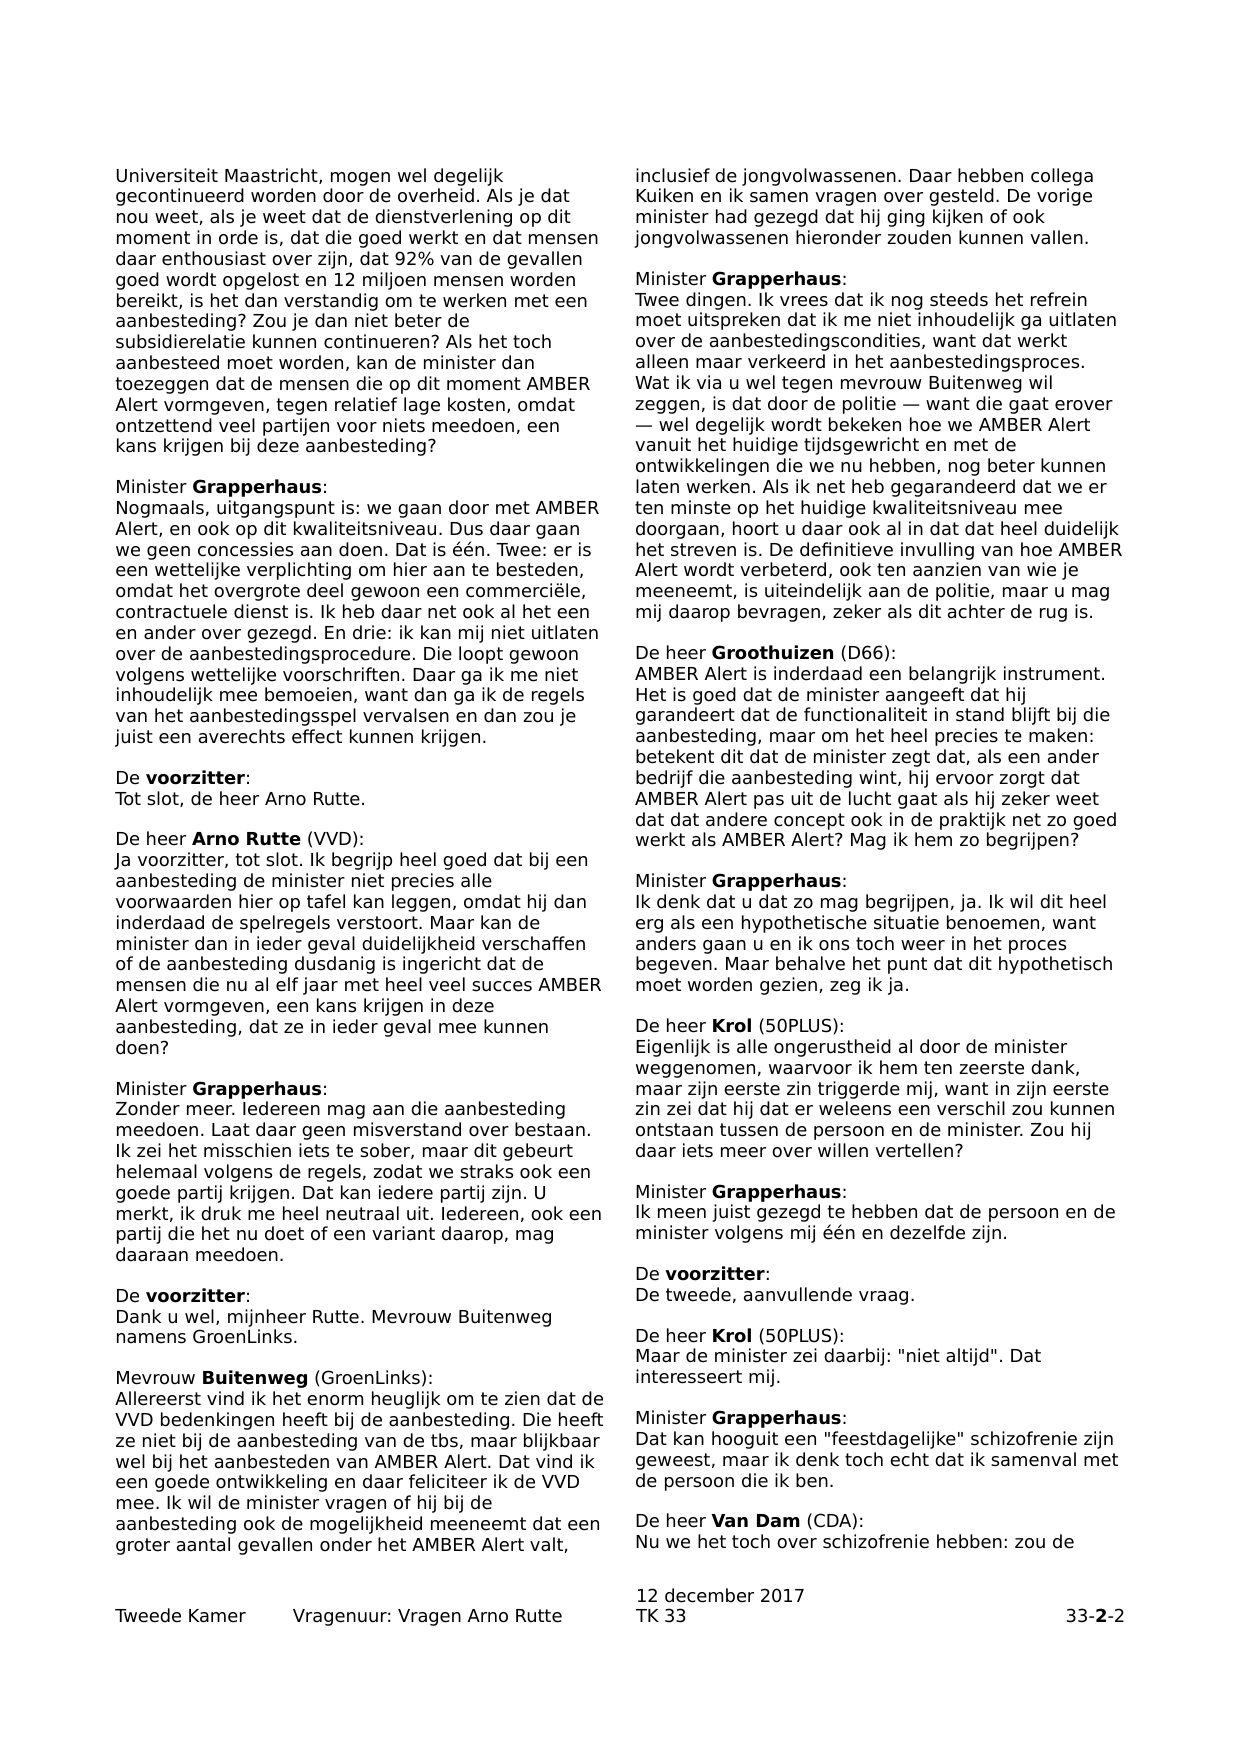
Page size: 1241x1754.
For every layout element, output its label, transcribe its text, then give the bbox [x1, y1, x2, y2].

text De voorzitter: [115, 1286, 605, 1306]
text Allereerst vind ik het enorm heuglijk om te zien dat de VVD bedenkingen heeft bij de aanbesteding. Die heeft ze niet bij de aanbesteding van de tbs, maar blijkbaar wel bij het aanbesteden van AMBER Alert. Dat vind ik een goede ontwikkeling en daar feliciteer ik de VVD mee. Ik wil de minister vragen of hij bij de aanbesteding ook de mogelijkheid meeneemt dat een groter aantal gevallen onder het AMBER Alert valt, [115, 1389, 605, 1556]
text Ik meen juist gezegd te hebben dat de persoon en de minister volgens mij één en dezelfde zijn. [635, 1202, 1125, 1244]
text De heer Arno Rutte (VVD): [115, 829, 605, 850]
text De heer Krol (50PLUS): [635, 1016, 1125, 1037]
text Twee dingen. Ik vrees dat ik nog steeds het refrein moet uitspreken dat ik me niet inhoudelijk ga uitlaten over de aanbestedingscondities, want dat werkt alleen maar verkeerd in het aanbestedingsproces. Wat ik via u wel tegen mevrouw Buitenweg wil zeggen, is dat door de politie — want die gaat erover — wel degelijk wordt bekeken hoe we AMBER Alert vanuit het huidige tijdsgewricht en met de ontwikkelingen die we nu hebben, nog beter kunnen laten werken. Als ik net heb gegarandeerd dat we er ten minste op het huidige kwaliteitsniveau mee doorgaan, hoort u daar ook al in dat dat heel duidelijk het streven is. De definitieve invulling van hoe AMBER Alert wordt verbeterd, ook ten aanzien van wie je meeneemt, is uiteindelijk aan de politie, maar u mag mij daarop bevragen, zeker als dit achter de rug is. [635, 289, 1125, 623]
text Mevrouw Buitenweg (GroenLinks): [115, 1368, 605, 1389]
text Minister Grapperhaus: [635, 871, 1125, 892]
text Ik denk dat u dat zo mag begrijpen, ja. Ik wil dit heel erg als een hypothetische situatie benoemen, want anders gaan u en ik ons toch weer in het proces begeven. Maar behalve het punt dat dit hypothetisch moet worden gezien, zeg ik ja. [635, 892, 1125, 996]
text inclusief de jongvolwassenen. Daar hebben collega Kuiken en ik samen vragen over gesteld. De vorige minister had gezegd dat hij ging kijken of ook jongvolwassenen hieronder zouden kunnen vallen. [635, 165, 1125, 249]
text De heer Krol (50PLUS): [635, 1326, 1125, 1346]
text De voorzitter: [115, 768, 605, 788]
text Minister Grapperhaus: [635, 1408, 1125, 1429]
text Minister Grapperhaus: [635, 269, 1125, 289]
text Dat kan hooguit een "feestdagelijke" schizofrenie zijn geweest, maar ik denk toch echt dat ik samenval met de persoon die ik ben. [635, 1429, 1125, 1491]
text Nogmaals, uitgangspunt is: we gaan door met AMBER Alert, en ook op dit kwaliteitsniveau. Dus daar gaan we geen concessies aan doen. Dat is één. Twee: er is een wettelijke verplichting om hier aan te besteden, omdat het overgrote deel gewoon een commerciële, contractuele dienst is. Ik heb daar net ook al het een en ander over gezegd. En drie: ik kan mij niet uitlaten over de aanbestedingsprocedure. Die loopt gewoon volgens wettelijke voorschriften. Daar ga ik me niet inhoudelijk mee bemoeien, want dan ga ik de regels van het aanbestedingsspel vervalsen en dan zou je juist een averechts effect kunnen krijgen. [115, 498, 605, 748]
text Dank u wel, mijnheer Rutte. Mevrouw Buitenweg namens GroenLinks. [115, 1306, 605, 1348]
text De heer Groothuizen (D66): [635, 643, 1125, 663]
text Ja voorzitter, tot slot. Ik begrijp heel goed dat bij een aanbesteding de minister niet precies alle voorwaarden hier op tafel kan leggen, omdat hij dan inderdaad de spelregels verstoort. Maar kan de minister dan in ieder geval duidelijkheid verschaffen of de aanbesteding dusdanig is ingericht dat de mensen die nu al elf jaar met heel veel succes AMBER Alert vormgeven, een kans krijgen in deze aanbesteding, dat ze in ieder geval mee kunnen doen? [115, 850, 605, 1058]
text Universiteit Maastricht, mogen wel degelijk gecontinueerd worden door de overheid. Als je dat nou weet, als je weet dat de dienstverlening op dit moment in orde is, dat die goed werkt en dat mensen daar enthousiast over zijn, dat 92% van de gevallen goed wordt opgelost en 12 miljoen mensen worden bereikt, is het dan verstandig om te werken met een aanbesteding? Zou je dan niet beter de subsidierelatie kunnen continueren? Als het toch aanbesteed moet worden, kan de minister dan toezeggen dat de mensen die op dit moment AMBER Alert vormgeven, tegen relatief lage kosten, omdat ontzettend veel partijen voor niets meedoen, een kans krijgen bij deze aanbesteding? [115, 165, 605, 457]
text Nu we het toch over schizofrenie hebben: zou de [635, 1532, 1125, 1553]
text De heer Van Dam (CDA): [635, 1511, 1125, 1532]
text AMBER Alert is inderdaad een belangrijk instrument. Het is goed dat de minister aangeeft dat hij garandeert dat de functionaliteit in stand blijft bij die aanbesteding, maar om het heel precies te maken: betekent dit dat de minister zegt dat, als een ander bedrijf die aanbesteding wint, hij ervoor zorgt dat AMBER Alert pas uit de lucht gaat als hij zeker weet dat dat andere concept ook in de praktijk net zo goed werkt als AMBER Alert? Mag ik hem zo begrijpen? [635, 663, 1125, 851]
text Maar de minister zei daarbij: "niet altijd". Dat interesseert mij. [635, 1346, 1125, 1388]
text De tweede, aanvullende vraag. [635, 1285, 1125, 1306]
text Zonder meer. Iedereen mag aan die aanbesteding meedoen. Laat daar geen misverstand over bestaan. Ik zei het misschien iets te sober, maar dit gebeurt helemaal volgens de regels, zodat we straks ook een goede partij krijgen. Dat kan iedere partij zijn. U merkt, ik druk me heel neutraal uit. Iedereen, ook een partij die het nu doet of een variant daarop, mag daaraan meedoen. [115, 1099, 605, 1266]
text Eigenlijk is alle ongerustheid al door de minister weggenomen, waarvoor ik hem ten zeerste dank, maar zijn eerste zin triggerde mij, want in zijn eerste zin zei dat hij dat er weleens een verschil zou kunnen ontstaan tussen de persoon en de minister. Zou hij daar iets meer over willen vertellen? [635, 1037, 1125, 1162]
text Minister Grapperhaus: [115, 1078, 605, 1099]
text Tot slot, de heer Arno Rutte. [115, 788, 605, 809]
text Minister Grapperhaus: [635, 1182, 1125, 1202]
text Minister Grapperhaus: [115, 477, 605, 498]
text De voorzitter: [635, 1264, 1125, 1285]
